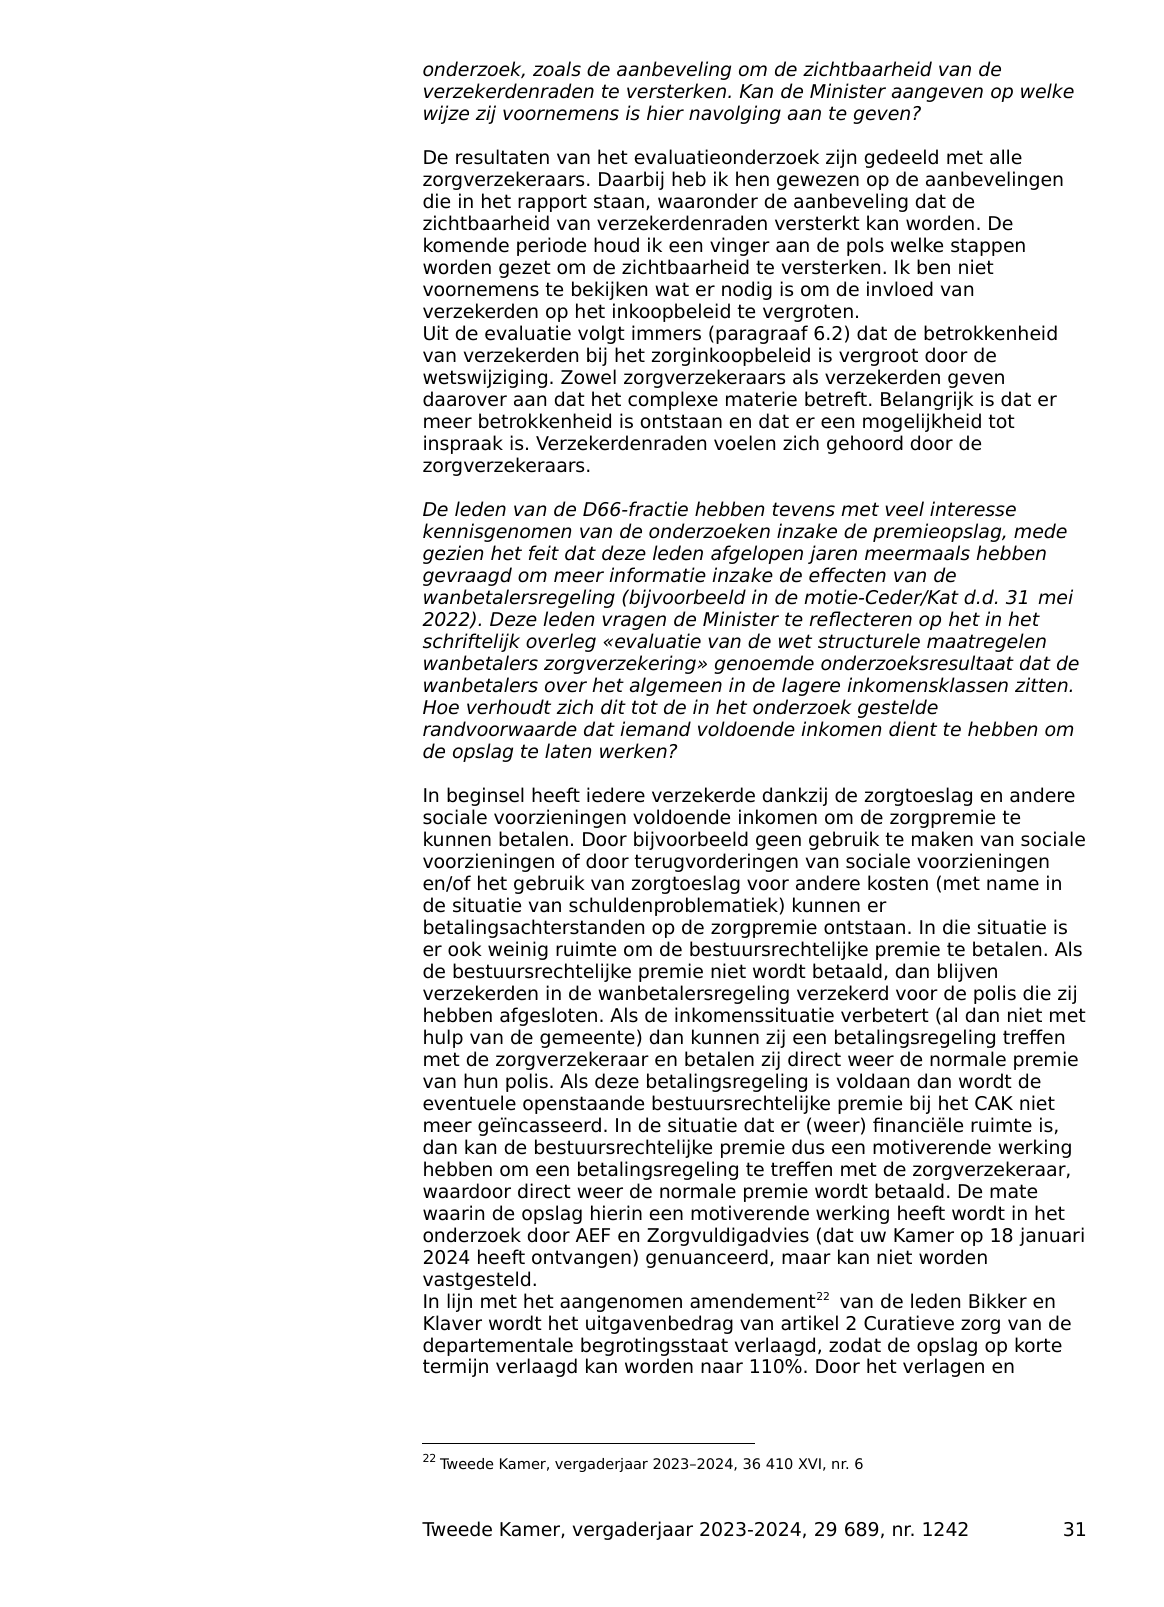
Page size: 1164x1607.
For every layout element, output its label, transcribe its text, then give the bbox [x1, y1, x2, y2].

text onderzoek, zoals de aanbeveling om de zichtbaarheid van de verzekerdenraden te versterken. Kan de Minister aangeven op welke wijze zij voornemens is hier navolging aan te geven? [422, 59, 1087, 125]
text De resultaten van het evaluatieonderzoek zijn gedeeld met alle zorgverzekeraars. Daarbij heb ik hen gewezen op de aanbevelingen die in het rapport staan, waaronder de aanbeveling dat de zichtbaarheid van verzekerdenraden versterkt kan worden. De komende periode houd ik een vinger aan de pols welke stappen worden gezet om de zichtbaarheid te versterken. Ik ben niet voornemens te bekijken wat er nodig is om de invloed van verzekerden op het inkoopbeleid te vergroten. [422, 147, 1087, 323]
text De leden van de D66-fractie hebben tevens met veel interesse kennisgenomen van de onderzoeken inzake de premieopslag, mede gezien het feit dat deze leden afgelopen jaren meermaals hebben gevraagd om meer informatie inzake de effecten van de wanbetalersregeling (bijvoorbeeld in de motie-Ceder/Kat d.d. 31 mei 2022). Deze leden vragen de Minister te reflecteren op het in het schriftelijk overleg «evaluatie van de wet structurele maatregelen wanbetalers zorgverzekering» genoemde onderzoeksresultaat dat de wanbetalers over het algemeen in de lagere inkomensklassen zitten. Hoe verhoudt zich dit tot de in het onderzoek gestelde randvoorwaarde dat iemand voldoende inkomen dient te hebben om de opslag te laten werken? [422, 499, 1087, 763]
text Tweede Kamer, vergaderjaar 2023–2024, 36 410 XVI, nr. 6 [422, 1452, 1087, 1474]
text In beginsel heeft iedere verzekerde dankzij de zorgtoeslag en andere sociale voorzieningen voldoende inkomen om de zorgpremie te kunnen betalen. Door bijvoorbeeld geen gebruik te maken van sociale voorzieningen of door terugvorderingen van sociale voorzieningen en/of het gebruik van zorgtoeslag voor andere kosten (met name in de situatie van schuldenproblematiek) kunnen er betalingsachterstanden op de zorgpremie ontstaan. In die situatie is er ook weinig ruimte om de bestuursrechtelijke premie te betalen. Als de bestuursrechtelijke premie niet wordt betaald, dan blijven verzekerden in de wanbetalersregeling verzekerd voor de polis die zij hebben afgesloten. Als de inkomenssituatie verbetert (al dan niet met hulp van de gemeente) dan kunnen zij een betalingsregeling treffen met de zorgverzekeraar en betalen zij direct weer de normale premie van hun polis. Als deze betalingsregeling is voldaan dan wordt de eventuele openstaande bestuursrechtelijke premie bij het CAK niet meer geïncasseerd. In de situatie dat er (weer) financiële ruimte is, dan kan de bestuursrechtelijke premie dus een motiverende werking hebben om een betalingsregeling te treffen met de zorgverzekeraar, waardoor direct weer de normale premie wordt betaald. De mate waarin de opslag hierin een motiverende werking heeft wordt in het onderzoek door AEF en Zorgvuldigadvies (dat uw Kamer op 18 januari 2024 heeft ontvangen) genuanceerd, maar kan niet worden vastgesteld. [422, 785, 1087, 1291]
text Uit de evaluatie volgt immers (paragraaf 6.2) dat de betrokkenheid van verzekerden bij het zorginkoopbeleid is vergroot door de wetswijziging. Zowel zorgverzekeraars als verzekerden geven daarover aan dat het complexe materie betreft. Belangrijk is dat er meer betrokkenheid is ontstaan en dat er een mogelijkheid tot inspraak is. Verzekerdenraden voelen zich gehoord door de zorgverzekeraars. [422, 323, 1087, 477]
text In lijn met het aangenomen amendement van de leden Bikker en Klaver wordt het uitgavenbedrag van artikel 2 Curatieve zorg van de departementale begrotingsstaat verlaagd, zodat de opslag op korte termijn verlaagd kan worden naar 110%. Door het verlagen en [422, 1291, 1087, 1378]
